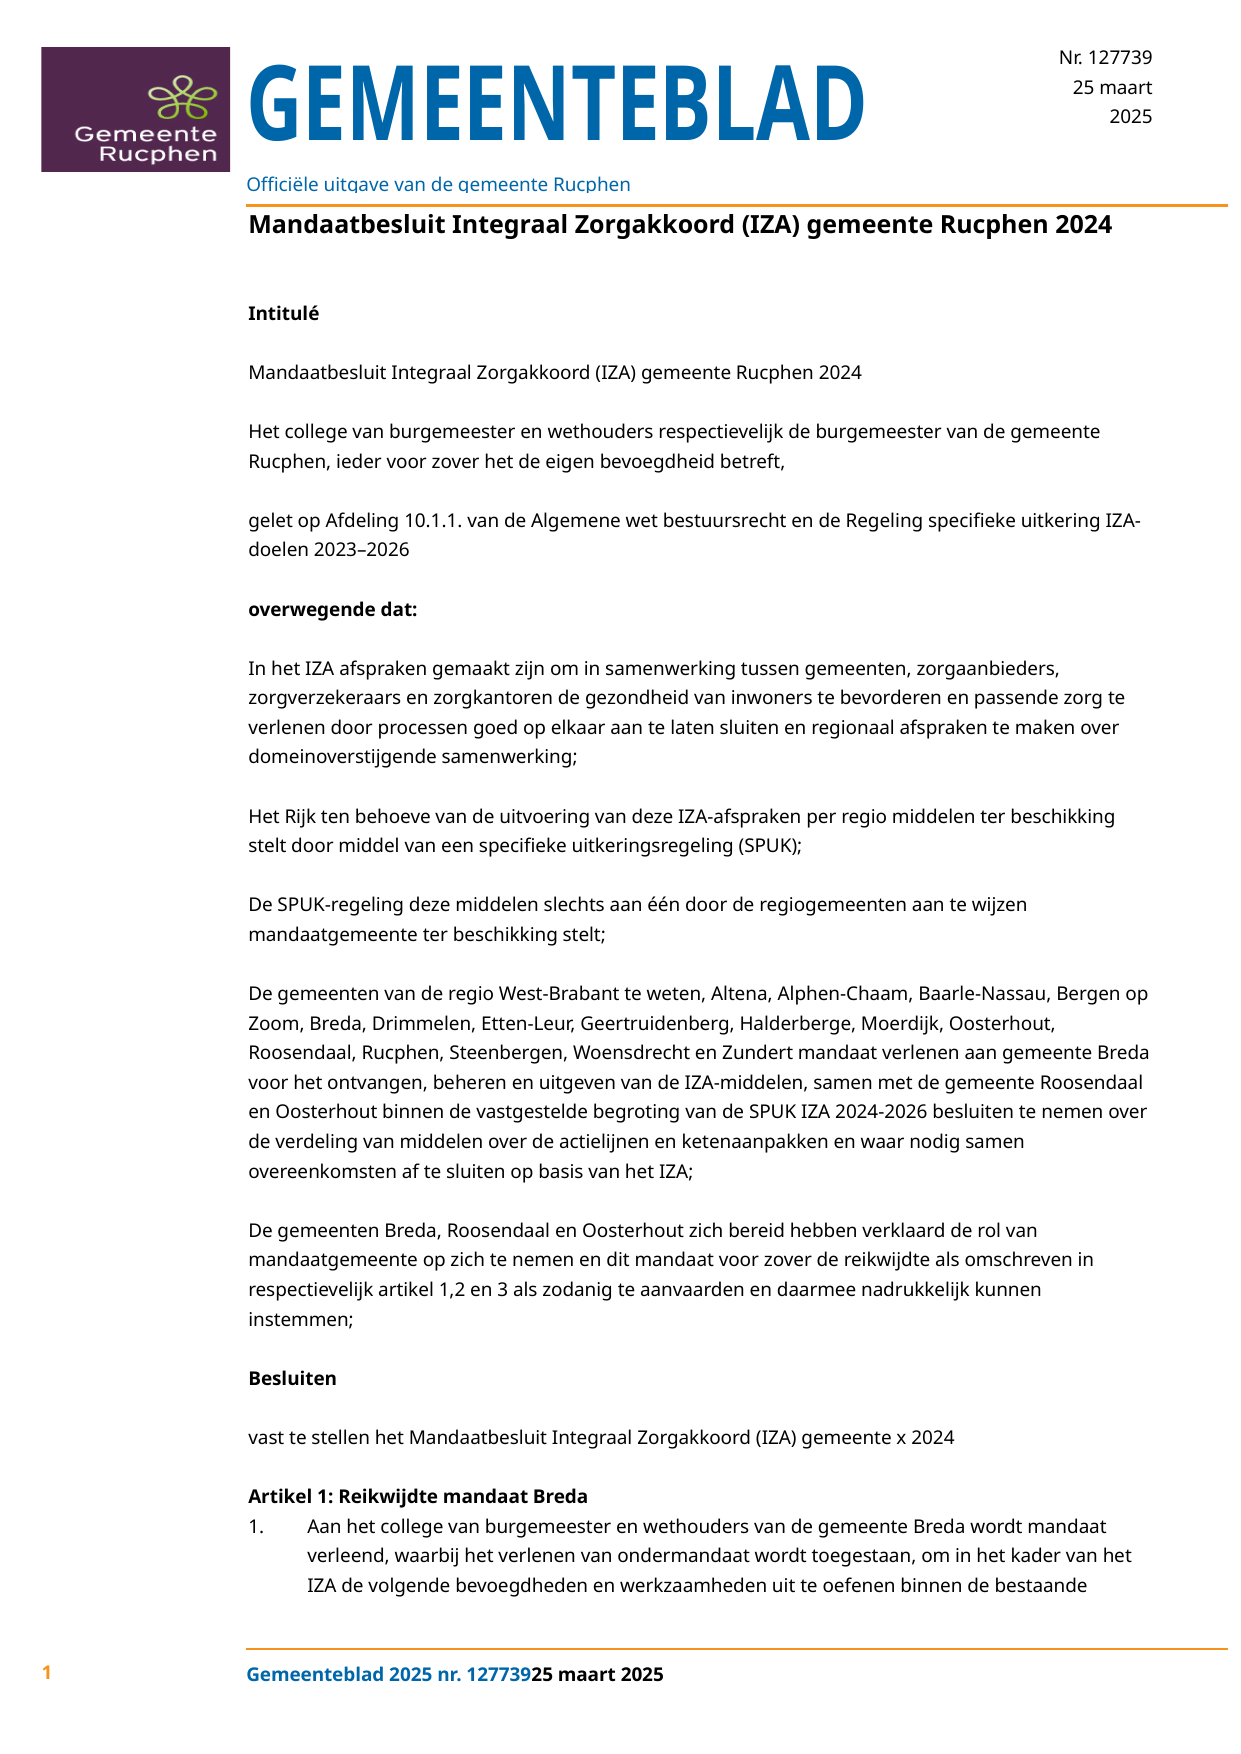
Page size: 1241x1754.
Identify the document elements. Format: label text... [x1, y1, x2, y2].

list Aan het college van burgemeester en wethouders van de gemeente Breda wordt mandaat verleend, waarbij het verlenen van ondermandaat wordt toegestaan, om in het kader van het IZA de volgende bevoegdheden en werkzaamheden uit te oefenen binnen de bestaande [248, 1513, 1152, 1598]
text vast te stellen het Mandaatbesluit Integraal Zorgakkoord (IZA) gemeente x 2024 [248, 1424, 1152, 1450]
text Het college van burgemeester en wethouders respectievelijk de burgemeester van de gemeente Rucphen, ieder voor zover het de eigen bevoegdheid betreft, [248, 418, 1152, 473]
text Besluiten [248, 1365, 1152, 1391]
text gelet op Afdeling 10.1.1. van de Algemene wet bestuursrecht en de Regeling specifieke uitkering IZA-doelen 2023–2026 [248, 507, 1152, 562]
text Intitulé [248, 300, 1152, 326]
text De gemeenten Breda, Roosendaal en Oosterhout zich bereid hebben verklaard de rol van mandaatgemeente op zich te nemen en dit mandaat voor zover de reikwijdte als omschreven in respectievelijk artikel 1,2 en 3 als zodanig te aanvaarden en daarmee nadrukkelijk kunnen instemmen; [248, 1217, 1152, 1331]
picture [41, 47, 231, 172]
text In het IZA afspraken gemaakt zijn om in samenwerking tussen gemeenten, zorgaanbieders, zorgverzekeraars en zorgkantoren de gezondheid van inwoners te bevorderen en passende zorg te verlenen door processen goed op elkaar aan te laten sluiten en regionaal afspraken te maken over domeinoverstijgende samenwerking; [248, 655, 1152, 769]
text overwegende dat: [248, 596, 1152, 621]
text Artikel 1: Reikwijdte mandaat Breda [248, 1483, 1152, 1509]
text De SPUK-regeling deze middelen slechts aan één door de regiogemeenten aan te wijzen mandaatgemeente ter beschikking stelt; [248, 892, 1152, 947]
text Mandaatbesluit Integraal Zorgakkoord (IZA) gemeente Rucphen 2024 [248, 359, 1152, 385]
text De gemeenten van de regio West-Brabant te weten, Altena, Alphen-Chaam, Baarle-Nassau, Bergen op Zoom, Breda, Drimmelen, Etten-Leur, Geertruidenberg, Halderberge, Moerdijk, Oosterhout, Roosendaal, Rucphen, Steenbergen, Woensdrecht en Zundert mandaat verlenen aan gemeente Breda voor het ontvangen, beheren en uitgeven van de IZA-middelen, samen met de gemeente Roosendaal en Oosterhout binnen de vastgestelde begroting van de SPUK IZA 2024-2026 besluiten te nemen over de verdeling van middelen over de actielijnen en ketenaanpakken en waar nodig samen overeenkomsten af te sluiten op basis van het IZA; [248, 980, 1152, 1183]
text Mandaatbesluit Integraal Zorgakkoord (IZA) gemeente Rucphen 2024 [248, 207, 1152, 241]
text Het Rijk ten behoeve van de uitvoering van deze IZA-afspraken per regio middelen ter beschikking stelt door middel van een specifieke uitkeringsregeling (SPUK); [248, 803, 1152, 858]
